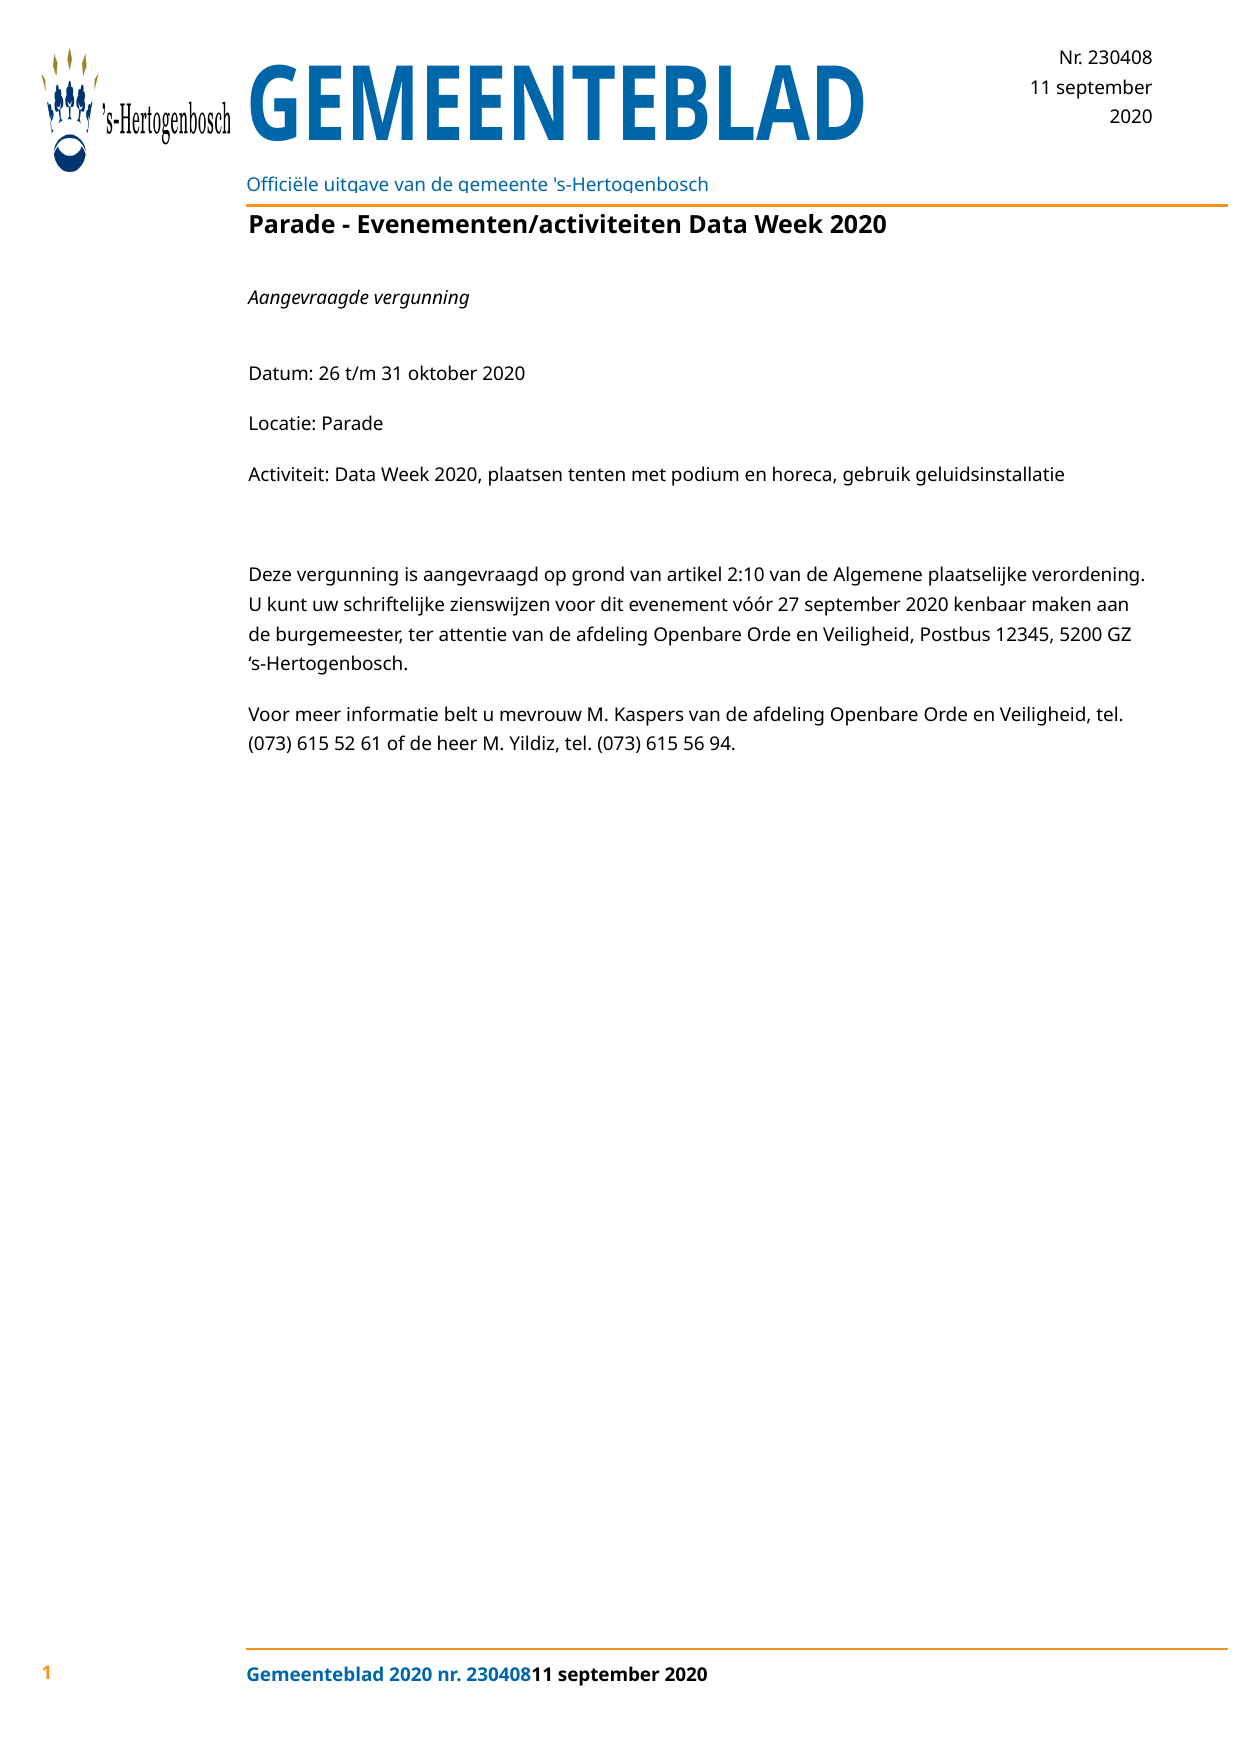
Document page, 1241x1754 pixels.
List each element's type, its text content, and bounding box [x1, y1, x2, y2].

text Aangevraagde vergunning [248, 284, 1152, 309]
text Deze vergunning is aangevraagd op grond van artikel 2:10 van de Algemene plaatselijke verordening. U kunt uw schriftelijke zienswijzen voor dit evenement vóór 27 september 2020 kenbaar maken aan de burgemeester, ter attentie van de afdeling Openbare Orde en Veiligheid, Postbus 12345, 5200 GZ ‘s-Hertogenbosch. [248, 562, 1152, 676]
text Activiteit: Data Week 2020, plaatsen tenten met podium en horeca, gebruik geluidsinstallatie [248, 461, 1152, 487]
text Locatie: Parade [248, 410, 1152, 436]
text Parade - Evenementen/activiteiten Data Week 2020 [248, 207, 1152, 241]
picture [41, 47, 231, 172]
text Datum: 26 t/m 31 oktober 2020 [248, 360, 1152, 386]
text Voor meer informatie belt u mevrouw M. Kaspers van de afdeling Openbare Orde en Veiligheid, tel. (073) 615 52 61 of de heer M. Yildiz, tel. (073) 615 56 94. [248, 701, 1152, 756]
